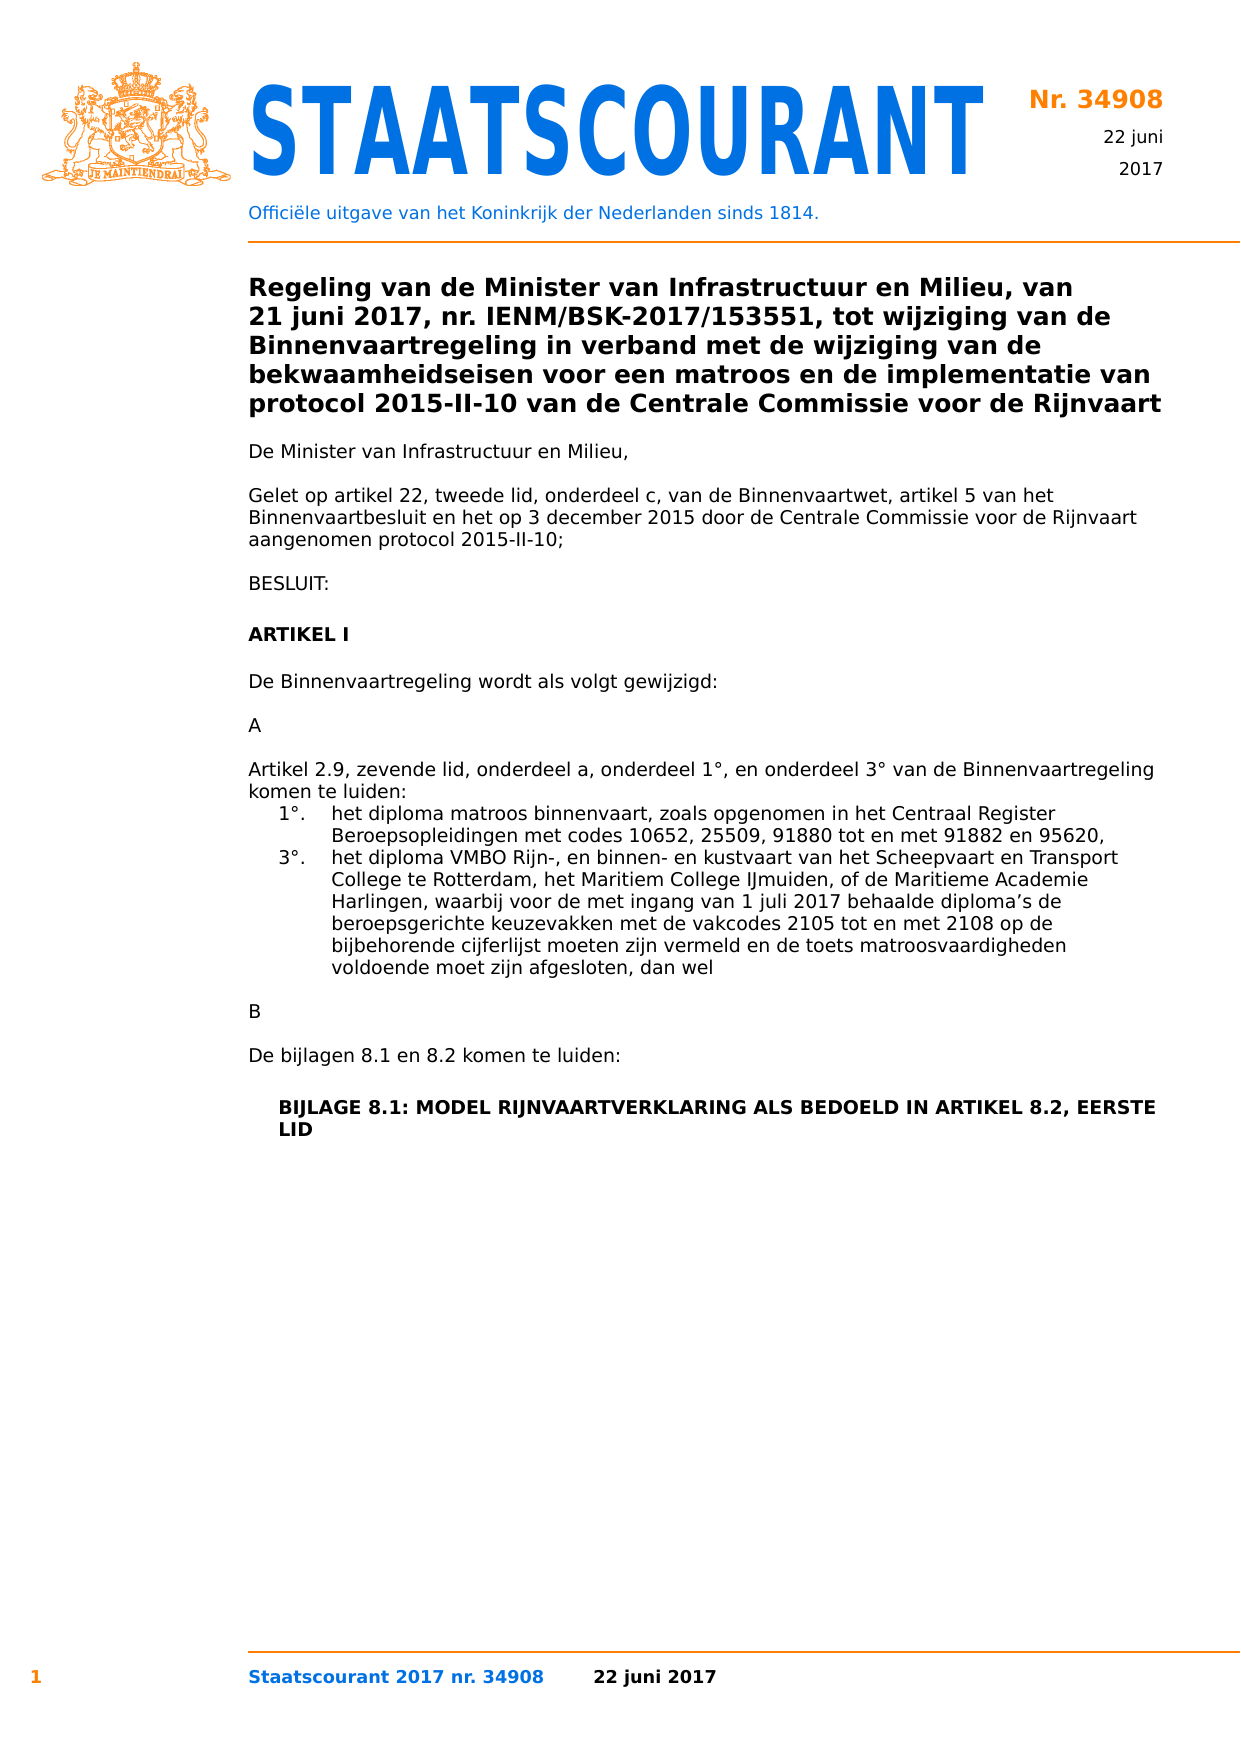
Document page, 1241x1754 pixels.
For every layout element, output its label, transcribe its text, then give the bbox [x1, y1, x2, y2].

text 3°. het diploma VMBO Rijn-, en binnen- en kustvaart van het Scheepvaart en Transport College te Rotterdam, het Maritiem College IJmuiden, of de Maritieme Academie Harlingen, waarbij voor de met ingang van 1 juli 2017 behaalde diploma’s de beroepsgerichte keuzevakken met de vakcodes 2105 tot en met 2108 op de bijbehorende cijferlijst moeten zijn vermeld en de toets matroosvaardigheden voldoende moet zijn afgesloten, dan wel [278, 847, 1163, 979]
subtitle BIJLAGE 8.1: MODEL RIJNVAARTVERKLARING ALS BEDOELD IN ARTIKEL 8.2, EERSTE LID [278, 1097, 1163, 1141]
subtitle Regeling van de Minister van Infrastructuur en Milieu, van 21 juni 2017, nr. IENM/BSK-2017/153551, tot wijziging van de Binnenvaartregeling in verband met de wijziging van de bekwaamheidseisen voor een matroos en de implementatie van protocol 2015-II-10 van de Centrale Commissie voor de Rijnvaart [248, 273, 1163, 419]
table_cell 2017 [998, 153, 1240, 203]
table_header STAATSCOURANT [248, 62, 998, 203]
text De bijlagen 8.1 en 8.2 komen te luiden: [248, 1044, 1163, 1067]
table_header Nr. 34908 [998, 62, 1240, 121]
text Artikel 2.9, zevende lid, onderdeel a, onderdeel 1°, en onderdeel 3° van de Binnenvaartregeling komen te luiden: [248, 759, 1163, 803]
picture [41, 62, 231, 186]
text B [248, 1001, 1163, 1023]
subtitle ARTIKEL I [248, 624, 1163, 646]
text 1°. het diploma matroos binnenvaart, zoals opgenomen in het Centraal Register Beroepsopleidingen met codes 10652, 25509, 91880 tot en met 91882 en 95620, [278, 803, 1163, 847]
text De Binnenvaartregeling wordt als volgt gewijzigd: [248, 671, 1163, 693]
text A [248, 715, 1163, 737]
text Gelet op artikel 22, tweede lid, onderdeel c, van de Binnenvaartwet, artikel 5 van het Binnenvaartbesluit en het op 3 december 2015 door de Centrale Commissie voor de Rijnvaart aangenomen protocol 2015-II-10; [248, 484, 1163, 551]
table_header [25, 62, 248, 241]
table_cell Officiële uitgave van het Koninkrijk der Nederlanden sinds 1814. [248, 203, 1240, 241]
text BESLUIT: [248, 572, 1163, 594]
text De Minister van Infrastructuur en Milieu, [248, 441, 1163, 463]
table_cell 22 juni [998, 121, 1240, 153]
